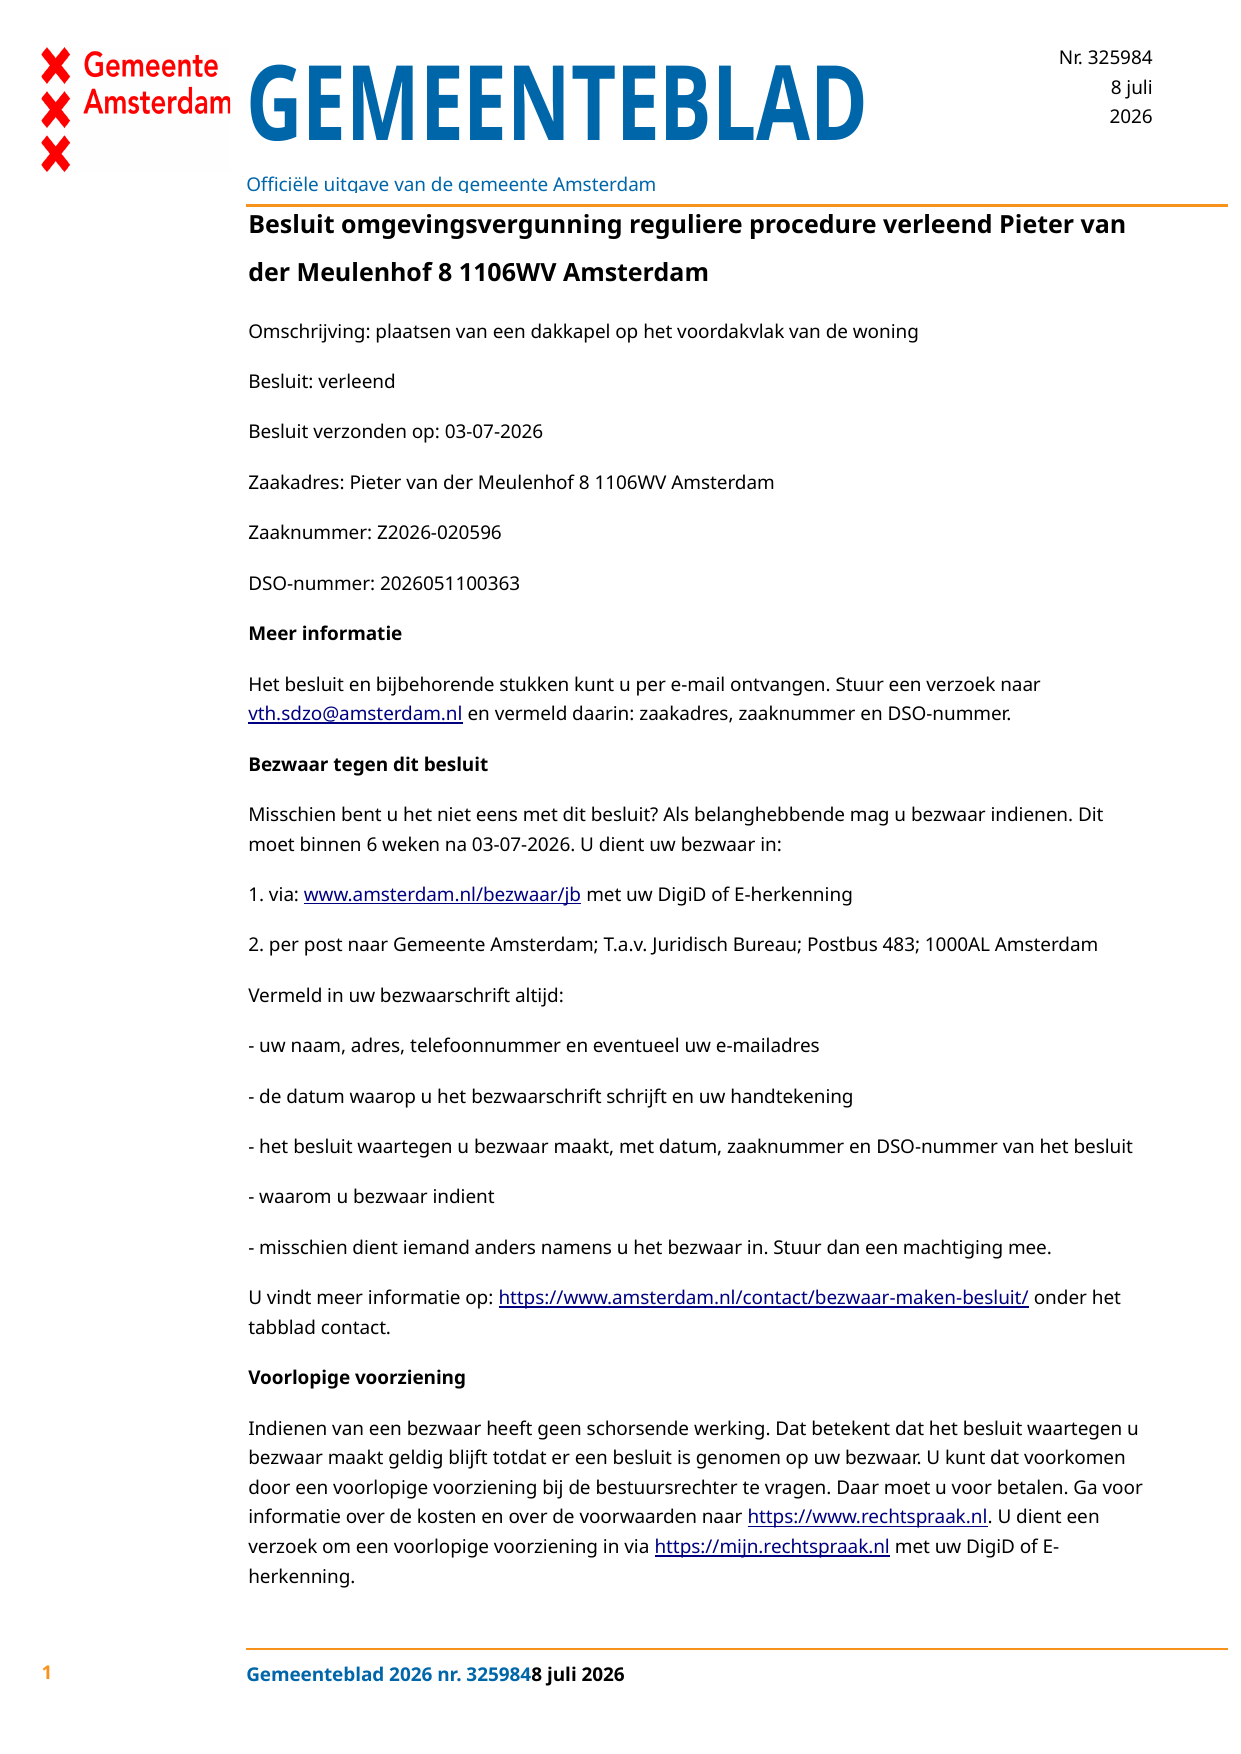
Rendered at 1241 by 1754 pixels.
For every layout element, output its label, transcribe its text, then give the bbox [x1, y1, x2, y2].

text DSO-nummer: 2026051100363 [248, 570, 1152, 596]
picture [41, 47, 231, 172]
text Het besluit en bijbehorende stukken kunt u per e-mail ontvangen. Stuur een verzoek naar vth.sdzo@amsterdam.nl en vermeld daarin: zaakadres, zaaknummer en DSO-nummer. [248, 671, 1152, 726]
text Misschien bent u het niet eens met dit besluit? Als belanghebbende mag u bezwaar indienen. Dit moet binnen 6 weken na 03-07-2026. U dient uw bezwaar in: [248, 801, 1152, 857]
text U vindt meer informatie op: https://www.amsterdam.nl/contact/bezwaar-maken-besluit/ onder het tabblad contact. [248, 1284, 1152, 1340]
text Omschrijving: plaatsen van een dakkapel op het voordakvlak van de woning [248, 318, 1152, 344]
text Meer informatie [248, 620, 1152, 646]
text 1. via: www.amsterdam.nl/bezwaar/jb met uw DigiD of E-herkenning [248, 881, 1152, 907]
text - de datum waarop u het bezwaarschrift schrijft en uw handtekening [248, 1083, 1152, 1109]
text - misschien dient iemand anders namens u het bezwaar in. Stuur dan een machtiging mee. [248, 1234, 1152, 1260]
text Besluit verzonden op: 03-07-2026 [248, 419, 1152, 444]
text Besluit omgevingsvergunning reguliere procedure verleend Pieter van der Meulenhof 8 1106WV Amsterdam [248, 207, 1152, 288]
text Bezwaar tegen dit besluit [248, 751, 1152, 777]
text Voorlopige voorziening [248, 1364, 1152, 1390]
text Besluit: verleend [248, 368, 1152, 394]
text - waarom u bezwaar indient [248, 1184, 1152, 1209]
text - uw naam, adres, telefoonnummer en eventueel uw e-mailadres [248, 1032, 1152, 1058]
text Zaakadres: Pieter van der Meulenhof 8 1106WV Amsterdam [248, 469, 1152, 495]
text - het besluit waartegen u bezwaar maakt, met datum, zaaknummer en DSO-nummer van het besluit [248, 1133, 1152, 1159]
text Indienen van een bezwaar heeft geen schorsende werking. Dat betekent dat het besluit waartegen u bezwaar maakt geldig blijft totdat er een besluit is genomen op uw bezwaar. U kunt dat voorkomen door een voorlopige voorziening bij de bestuursrechter te vragen. Daar moet u voor betalen. Ga voor informatie over de kosten en over de voorwaarden naar https://www.rechtspraak.nl. U dient een verzoek om een voorlopige voorziening in via https://mijn.rechtspraak.nl met uw DigiD of E-herkenning. [248, 1415, 1152, 1589]
text Zaaknummer: Z2026-020596 [248, 519, 1152, 545]
text 2. per post naar Gemeente Amsterdam; T.a.v. Juridisch Bureau; Postbus 483; 1000AL Amsterdam [248, 932, 1152, 957]
text Vermeld in uw bezwaarschrift altijd: [248, 982, 1152, 1008]
